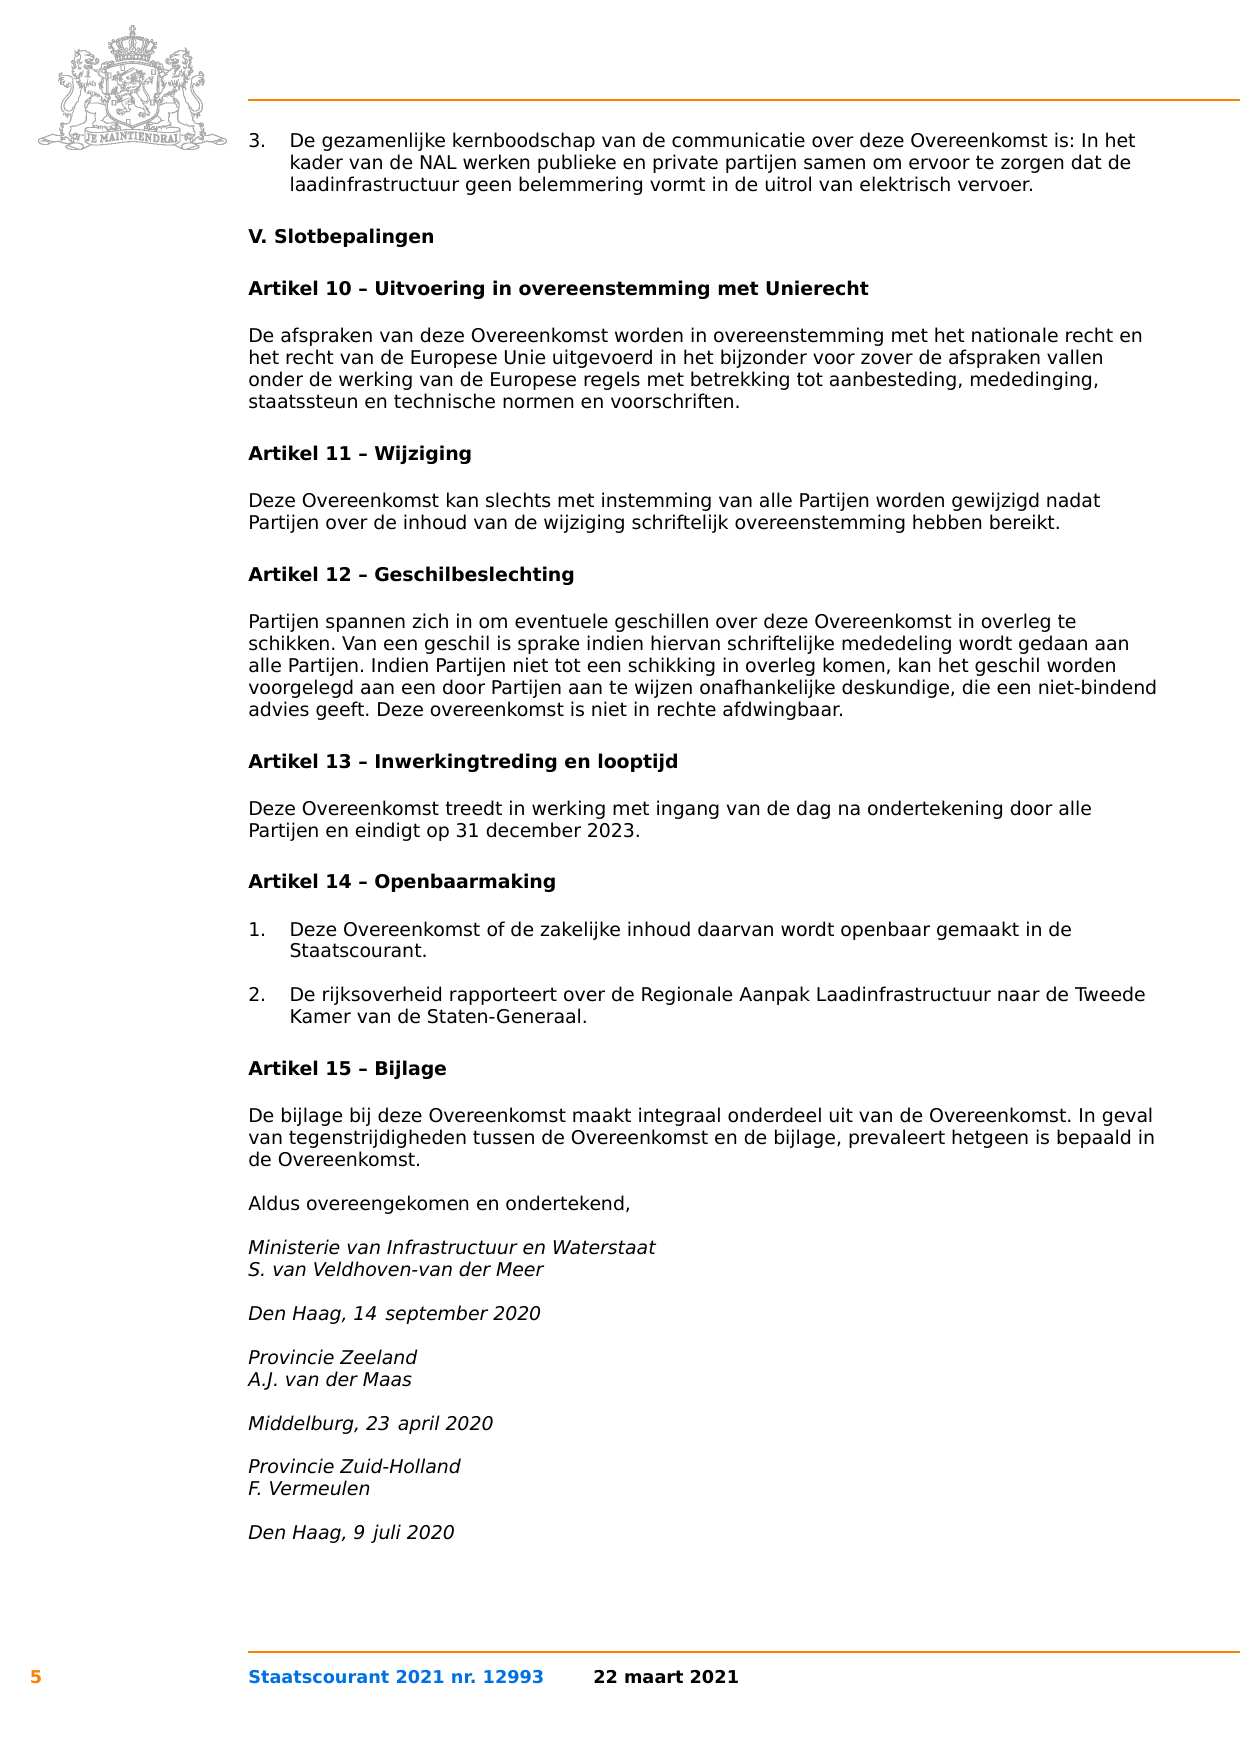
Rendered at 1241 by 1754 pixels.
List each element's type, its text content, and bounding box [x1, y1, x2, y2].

text Deze Overeenkomst kan slechts met instemming van alle Partijen worden gewijzigd nadat Partijen over de inhoud van de wijziging schriftelijk overeenstemming hebben bereikt. [248, 490, 1163, 534]
picture [38, 25, 227, 150]
text Aldus overeengekomen en ondertekend, [248, 1193, 1163, 1215]
text Provincie Zeeland A.J. van der Maas [248, 1347, 1163, 1391]
text Provincie Zuid-Holland F. Vermeulen [248, 1456, 1163, 1500]
text Middelburg, 23 april 2020 [248, 1412, 1163, 1434]
subtitle Artikel 13 – Inwerkingtreding en looptijd [248, 751, 1163, 772]
subtitle Artikel 14 – Openbaarmaking [248, 871, 1163, 893]
text Deze Overeenkomst treedt in werking met ingang van de dag na ondertekening door alle Partijen en eindigt op 31 december 2023. [248, 797, 1163, 841]
subtitle Artikel 15 – Bijlage [248, 1058, 1163, 1080]
text Den Haag, 9 juli 2020 [248, 1522, 1163, 1544]
subtitle V. Slotbepalingen [248, 226, 1163, 248]
text 1. Deze Overeenkomst of de zakelijke inhoud daarvan wordt openbaar gemaakt in de Staatscourant. [248, 918, 1163, 962]
text De afspraken van deze Overeenkomst worden in overeenstemming met het nationale recht en het recht van de Europese Unie uitgevoerd in het bijzonder voor zover de afspraken vallen onder de werking van de Europese regels met betrekking tot aanbesteding, mededinging, staatssteun en technische normen en voorschriften. [248, 325, 1163, 413]
text 2. De rijksoverheid rapporteert over de Regionale Aanpak Laadinfrastructuur naar de Tweede Kamer van de Staten-Generaal. [248, 984, 1163, 1028]
subtitle Artikel 10 – Uitvoering in overeenstemming met Unierecht [248, 278, 1163, 300]
text Den Haag, 14 september 2020 [248, 1303, 1163, 1325]
text Ministerie van Infrastructuur en Waterstaat S. van Veldhoven-van der Meer [248, 1237, 1163, 1281]
subtitle Artikel 12 – Geschilbeslechting [248, 564, 1163, 586]
text 3. De gezamenlijke kernboodschap van de communicatie over deze Overeenkomst is: In het kader van de NAL werken publieke en private partijen samen om ervoor te zorgen dat de laadinfrastructuur geen belemmering vormt in de uitrol van elektrisch vervoer. [248, 130, 1163, 196]
text Partijen spannen zich in om eventuele geschillen over deze Overeenkomst in overleg te schikken. Van een geschil is sprake indien hiervan schriftelijke mededeling wordt gedaan aan alle Partijen. Indien Partijen niet tot een schikking in overleg komen, kan het geschil worden voorgelegd aan een door Partijen aan te wijzen onafhankelijke deskundige, die een niet-bindend advies geeft. Deze overeenkomst is niet in rechte afdwingbaar. [248, 611, 1163, 721]
text De bijlage bij deze Overeenkomst maakt integraal onderdeel uit van de Overeenkomst. In geval van tegenstrijdigheden tussen de Overeenkomst en de bijlage, prevaleert hetgeen is bepaald in de Overeenkomst. [248, 1105, 1163, 1171]
subtitle Artikel 11 – Wijziging [248, 443, 1163, 465]
